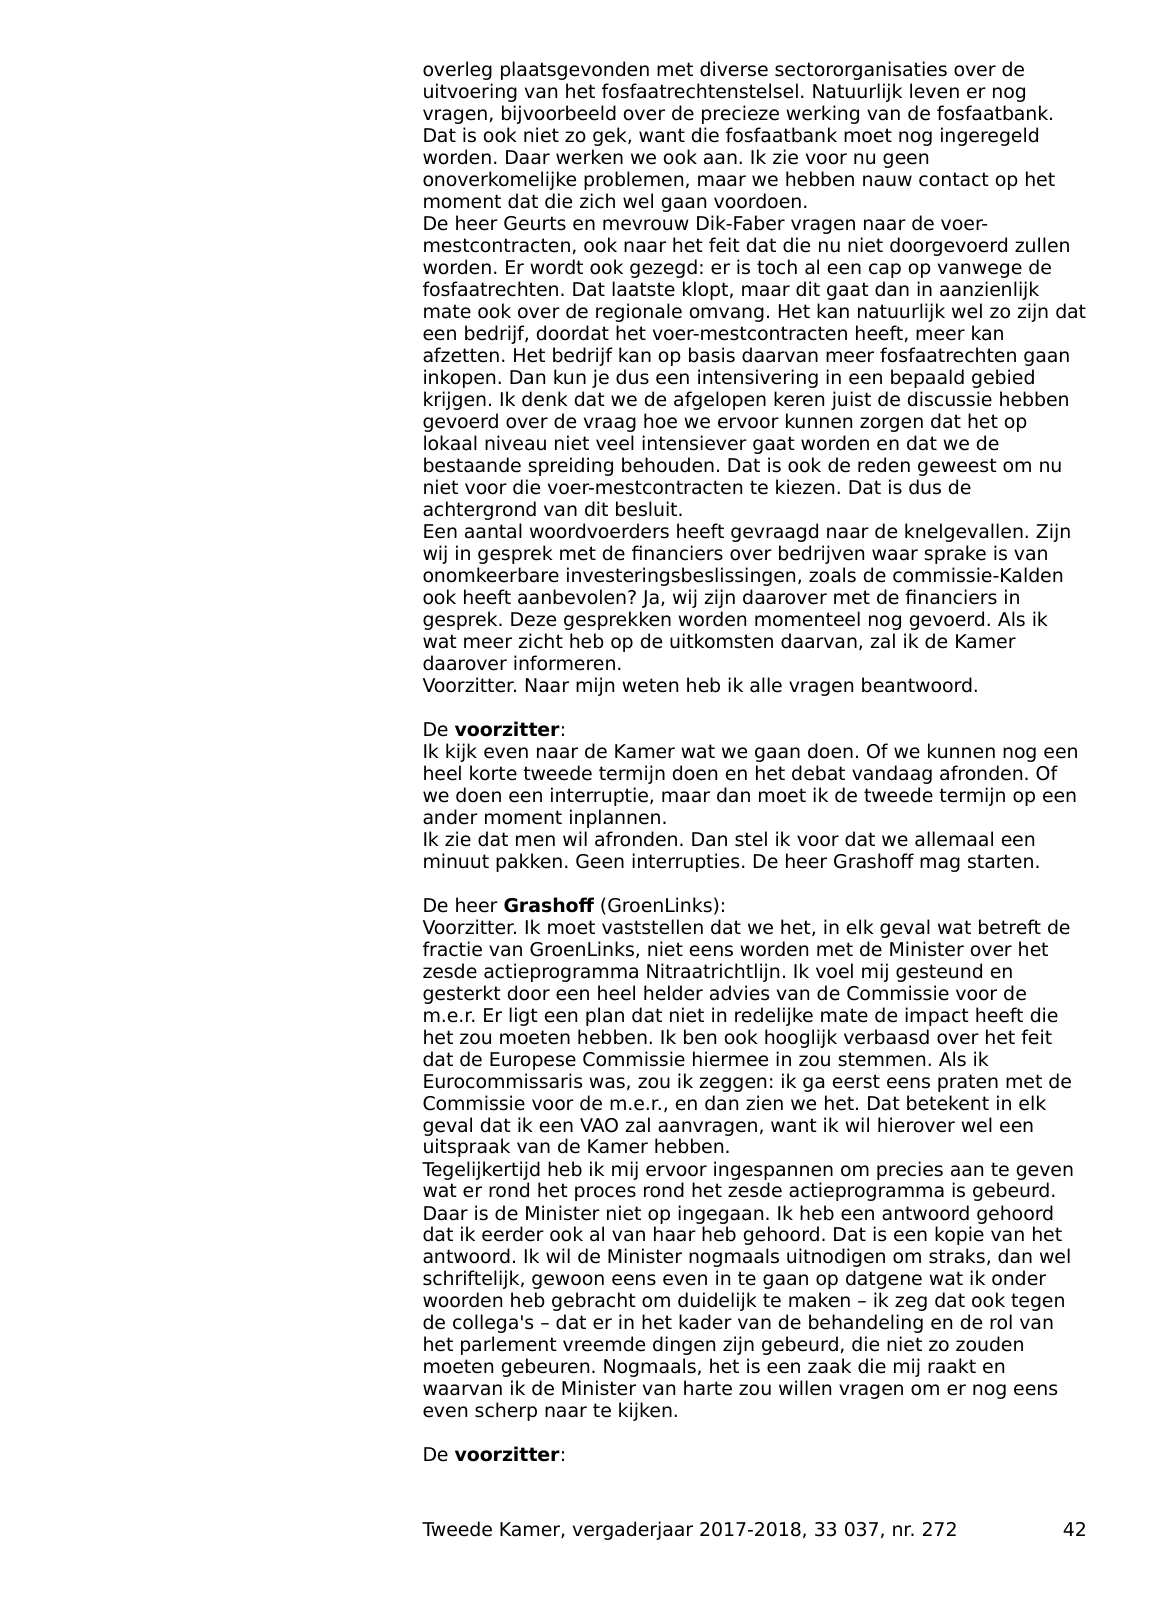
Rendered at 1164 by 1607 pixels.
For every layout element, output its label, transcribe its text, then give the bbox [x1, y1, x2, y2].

text Ik kijk even naar de Kamer wat we gaan doen. Of we kunnen nog een heel korte tweede termijn doen en het debat vandaag afronden. Of we doen een interruptie, maar dan moet ik de tweede termijn op een ander moment inplannen. [422, 741, 1087, 828]
text De voorzitter: [422, 719, 1087, 741]
text De heer Geurts en mevrouw Dik-Faber vragen naar de voer-mestcontracten, ook naar het feit dat die nu niet doorgevoerd zullen worden. Er wordt ook gezegd: er is toch al een cap op vanwege de fosfaatrechten. Dat laatste klopt, maar dit gaat dan in aanzienlijk mate ook over de regionale omvang. Het kan natuurlijk wel zo zijn dat een bedrijf, doordat het voer-mestcontracten heeft, meer kan afzetten. Het bedrijf kan op basis daarvan meer fosfaatrechten gaan inkopen. Dan kun je dus een intensivering in een bepaald gebied krijgen. Ik denk dat we de afgelopen keren juist de discussie hebben gevoerd over de vraag hoe we ervoor kunnen zorgen dat het op lokaal niveau niet veel intensiever gaat worden en dat we de bestaande spreiding behouden. Dat is ook de reden geweest om nu niet voor die voer-mestcontracten te kiezen. Dat is dus de achtergrond van dit besluit. [422, 213, 1087, 521]
text Ik zie dat men wil afronden. Dan stel ik voor dat we allemaal een minuut pakken. Geen interrupties. De heer Grashoff mag starten. [422, 828, 1087, 872]
text De heer Grashoff (GroenLinks): [422, 895, 1087, 917]
text Voorzitter. Naar mijn weten heb ik alle vragen beantwoord. [422, 674, 1087, 696]
text De voorzitter: [422, 1444, 1087, 1466]
text Voorzitter. Ik moet vaststellen dat we het, in elk geval wat betreft de fractie van GroenLinks, niet eens worden met de Minister over het zesde actieprogramma Nitraatrichtlijn. Ik voel mij gesteund en gesterkt door een heel helder advies van de Commissie voor de m.e.r. Er ligt een plan dat niet in redelijke mate de impact heeft die het zou moeten hebben. Ik ben ook hooglijk verbaasd over het feit dat de Europese Commissie hiermee in zou stemmen. Als ik Eurocommissaris was, zou ik zeggen: ik ga eerst eens praten met de Commissie voor de m.e.r., en dan zien we het. Dat betekent in elk geval dat ik een VAO zal aanvragen, want ik wil hierover wel een uitspraak van de Kamer hebben. [422, 917, 1087, 1158]
text Tegelijkertijd heb ik mij ervoor ingespannen om precies aan te geven wat er rond het proces rond het zesde actieprogramma is gebeurd. Daar is de Minister niet op ingegaan. Ik heb een antwoord gehoord dat ik eerder ook al van haar heb gehoord. Dat is een kopie van het antwoord. Ik wil de Minister nogmaals uitnodigen om straks, dan wel schriftelijk, gewoon eens even in te gaan op datgene wat ik onder woorden heb gebracht om duidelijk te maken – ik zeg dat ook tegen de collega's – dat er in het kader van de behandeling en de rol van het parlement vreemde dingen zijn gebeurd, die niet zo zouden moeten gebeuren. Nogmaals, het is een zaak die mij raakt en waarvan ik de Minister van harte zou willen vragen om er nog eens even scherp naar te kijken. [422, 1158, 1087, 1422]
text Een aantal woordvoerders heeft gevraagd naar de knelgevallen. Zijn wij in gesprek met de financiers over bedrijven waar sprake is van onomkeerbare investeringsbeslissingen, zoals de commissie-Kalden ook heeft aanbevolen? Ja, wij zijn daarover met de financiers in gesprek. Deze gesprekken worden momenteel nog gevoerd. Als ik wat meer zicht heb op de uitkomsten daarvan, zal ik de Kamer daarover informeren. [422, 521, 1087, 674]
text overleg plaatsgevonden met diverse sectororganisaties over de uitvoering van het fosfaatrechtenstelsel. Natuurlijk leven er nog vragen, bijvoorbeeld over de precieze werking van de fosfaatbank. Dat is ook niet zo gek, want die fosfaatbank moet nog ingeregeld worden. Daar werken we ook aan. Ik zie voor nu geen onoverkomelijke problemen, maar we hebben nauw contact op het moment dat die zich wel gaan voordoen. [422, 59, 1087, 213]
